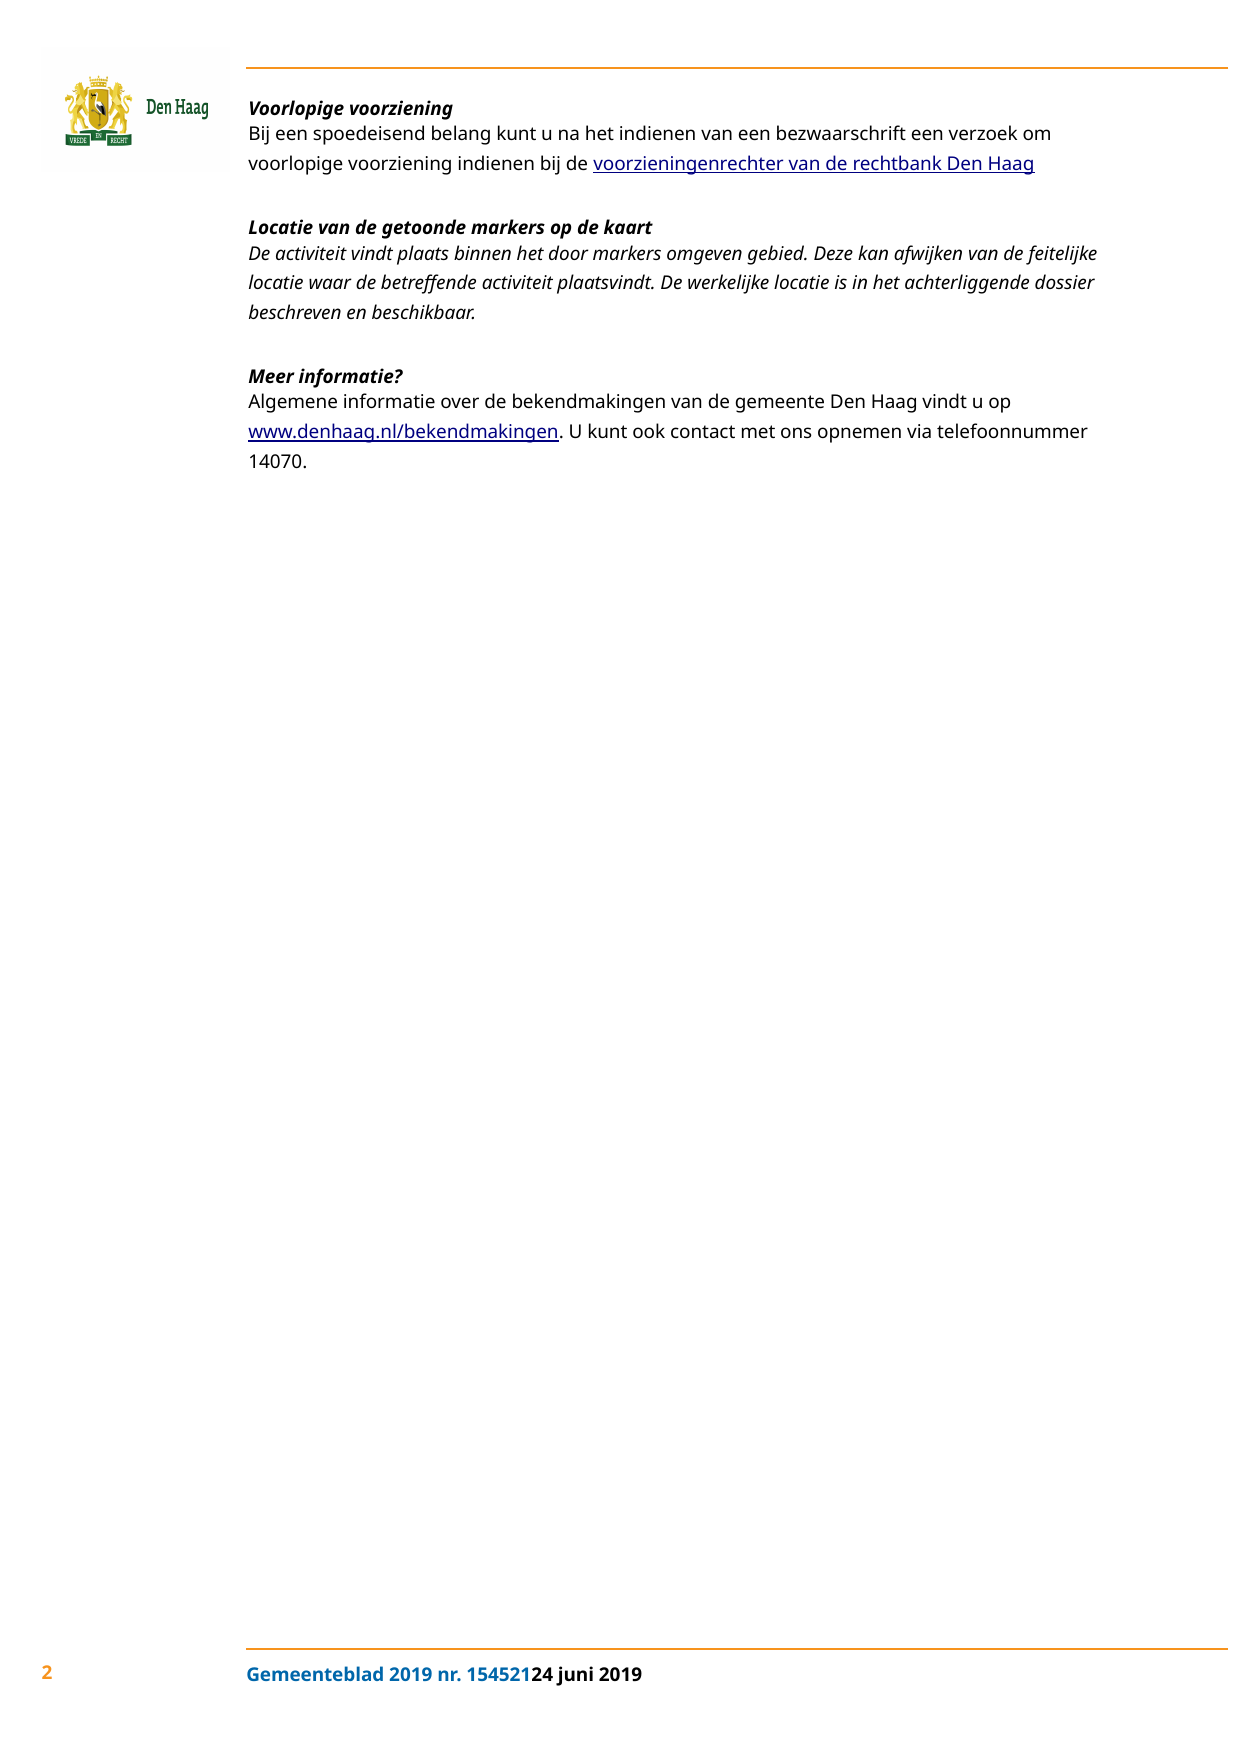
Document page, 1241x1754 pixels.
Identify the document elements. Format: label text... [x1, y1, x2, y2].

text Meer informatie? [248, 363, 1152, 389]
text Locatie van de getoonde markers op de kaart [248, 214, 1152, 240]
text Algemene informatie over de bekendmakingen van de gemeente Den Haag vindt u op www.denhaag.nl/bekendmakingen. U kunt ook contact met ons opnemen via telefoonnummer 14070. [248, 389, 1152, 473]
text Bij een spoedeisend belang kunt u na het indienen van een bezwaarschrift een verzoek om voorlopige voorziening indienen bij de voorzieningenrechter van de rechtbank Den Haag [248, 121, 1152, 176]
text De activiteit vindt plaats binnen het door markers omgeven gebied. Deze kan afwijken van de feitelijke locatie waar de betreffende activiteit plaatsvindt. De werkelijke locatie is in het achterliggende dossier beschreven en beschikbaar. [248, 240, 1152, 325]
text Voorlopige voorziening [248, 95, 1152, 121]
picture [41, 47, 231, 172]
